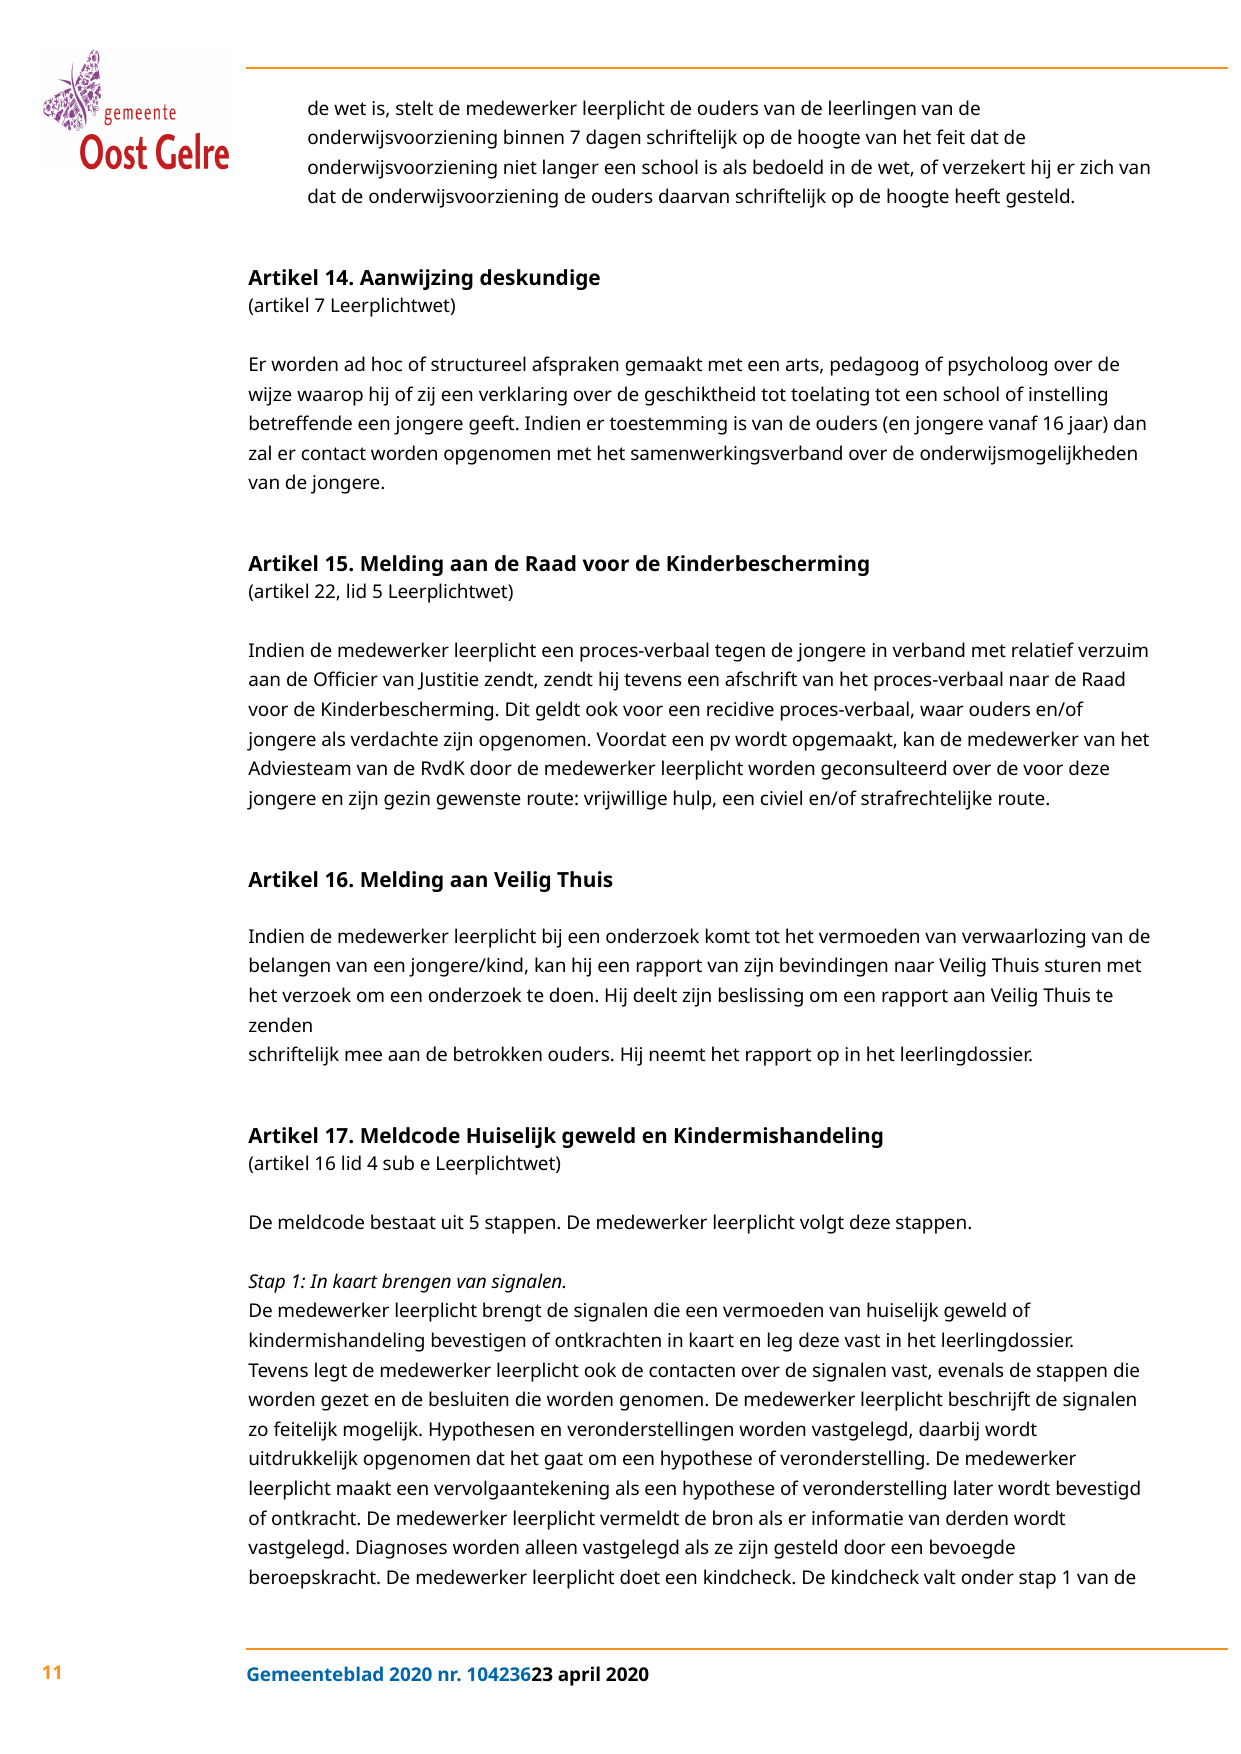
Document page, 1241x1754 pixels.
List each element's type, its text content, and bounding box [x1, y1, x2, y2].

text Artikel 17. Meldcode Huiselijk geweld en Kindermishandeling [248, 1121, 1152, 1150]
text Artikel 14. Aanwijzing deskundige [248, 263, 1152, 292]
text Artikel 15. Melding aan de Raad voor de Kinderbescherming [248, 549, 1152, 578]
text Tevens legt de medewerker leerplicht ook de contacten over de signalen vast, evenals de stappen die worden gezet en de besluiten die worden genomen. De medewerker leerplicht beschrijft de signalen zo feitelijk mogelijk. Hypothesen en veronderstellingen worden vastgelegd, daarbij wordt uitdrukkelijk opgenomen dat het gaat om een hypothese of veronderstelling. De medewerker leerplicht maakt een vervolgaantekening als een hypothese of veronderstelling later wordt bevestigd of ontkracht. De medewerker leerplicht vermeldt de bron als er informatie van derden wordt vastgelegd. Diagnoses worden alleen vastgelegd als ze zijn gesteld door een bevoegde beroepskracht. De medewerker leerplicht doet een kindcheck. De kindcheck valt onder stap 1 van de [248, 1357, 1152, 1590]
text (artikel 16 lid 4 sub e Leerplichtwet) [248, 1150, 1152, 1176]
text (artikel 22, lid 5 Leerplichtwet) [248, 578, 1152, 604]
text De medewerker leerplicht brengt de signalen die een vermoeden van huiselijk geweld of kindermishandeling bevestigen of ontkrachten in kaart en leg deze vast in het leerlingdossier. [248, 1298, 1152, 1353]
text De meldcode bestaat uit 5 stappen. De medewerker leerplicht volgt deze stappen. [248, 1209, 1152, 1235]
list de wet is, stelt de medewerker leerplicht de ouders van de leerlingen van de onderwijsvoorziening binnen 7 dagen schriftelijk op de hoogte van het feit dat de onderwijsvoorziening niet langer een school is als bedoeld in de wet, of verzekert hij er zich van dat de onderwijsvoorziening de ouders daarvan schriftelijk op de hoogte heeft gesteld. [248, 95, 1152, 209]
text schriftelijk mee aan de betrokken ouders. Hij neemt het rapport op in het leerlingdossier. [248, 1041, 1152, 1067]
picture [41, 47, 231, 172]
text (artikel 7 Leerplichtwet) [248, 292, 1152, 318]
text Stap 1: In kaart brengen van signalen. [248, 1268, 1152, 1294]
text Er worden ad hoc of structureel afspraken gemaakt met een arts, pedagoog of psycholoog over de wijze waarop hij of zij een verklaring over de geschiktheid tot toelating tot een school of instelling betreffende een jongere geeft. Indien er toestemming is van de ouders (en jongere vanaf 16 jaar) dan zal er contact worden opgenomen met het samenwerkingsverband over de onderwijsmogelijkheden van de jongere. [248, 351, 1152, 495]
text Indien de medewerker leerplicht een proces-verbaal tegen de jongere in verband met relatief verzuim aan de Officier van Justitie zendt, zendt hij tevens een afschrift van het proces-verbaal naar de Raad voor de Kinderbescherming. Dit geldt ook voor een recidive proces-verbaal, waar ouders en/of jongere als verdachte zijn opgenomen. Voordat een pv wordt opgemaakt, kan de medewerker van het Adviesteam van de RvdK door de medewerker leerplicht worden geconsulteerd over de voor deze jongere en zijn gezin gewenste route: vrijwillige hulp, een civiel en/of strafrechtelijke route. [248, 637, 1152, 811]
text Artikel 16. Melding aan Veilig Thuis [248, 865, 1152, 893]
text Indien de medewerker leerplicht bij een onderzoek komt tot het vermoeden van verwaarlozing van de belangen van een jongere/kind, kan hij een rapport van zijn bevindingen naar Veilig Thuis sturen met het verzoek om een onderzoek te doen. Hij deelt zijn beslissing om een rapport aan Veilig Thuis te zenden [248, 923, 1152, 1037]
